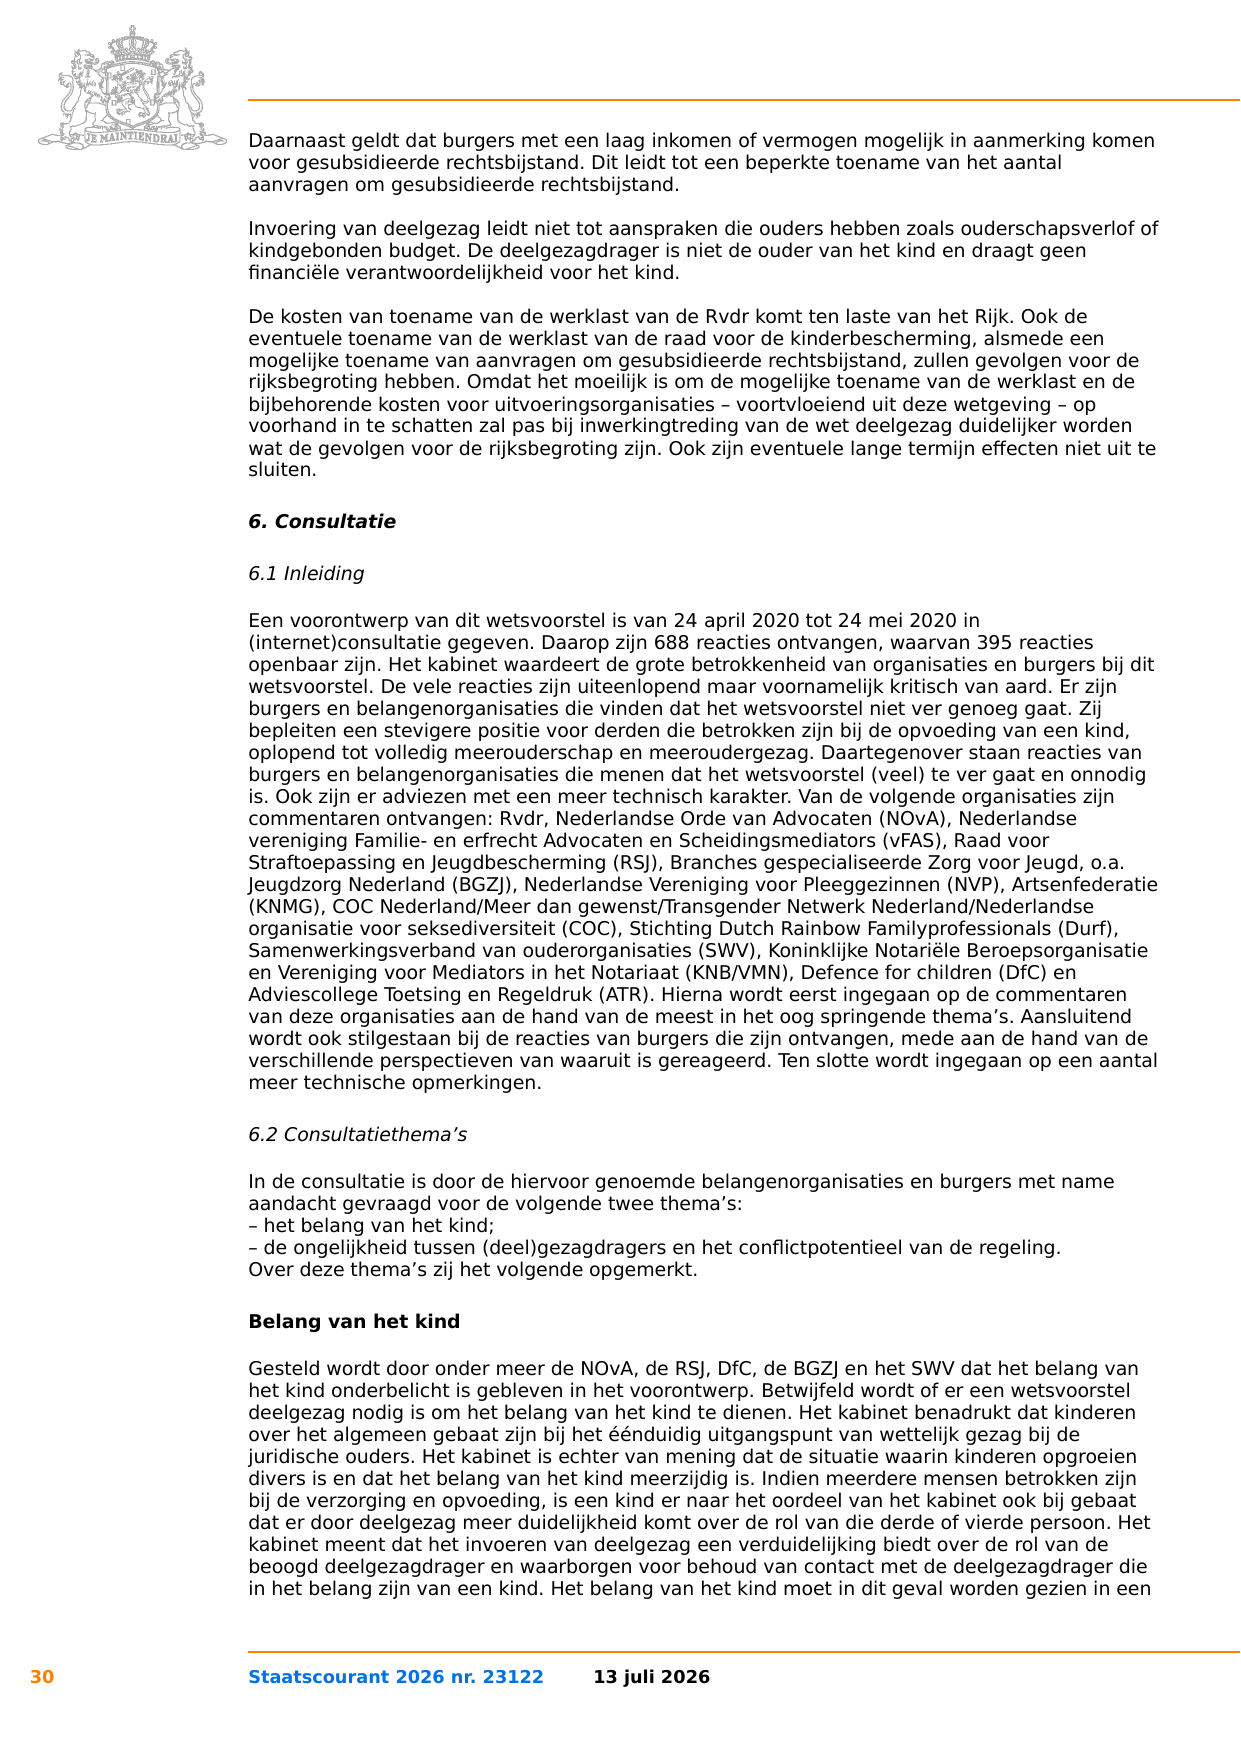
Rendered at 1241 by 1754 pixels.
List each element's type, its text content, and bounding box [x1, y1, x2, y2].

picture [38, 25, 227, 150]
subtitle 6. Consultatie [248, 511, 1163, 533]
text Invoering van deelgezag leidt niet tot aanspraken die ouders hebben zoals ouderschapsverlof of kindgebonden budget. De deelgezagdrager is niet de ouder van het kind en draagt geen financiële verantwoordelijkheid voor het kind. [248, 218, 1163, 284]
text – het belang van het kind; [248, 1215, 1163, 1237]
text De kosten van toename van de werklast van de Rvdr komt ten laste van het Rijk. Ook de eventuele toename van de werklast van de raad voor de kinderbescherming, alsmede een mogelijke toename van aanvragen om gesubsidieerde rechtsbijstand, zullen gevolgen voor de rijksbegroting hebben. Omdat het moeilijk is om de mogelijke toename van de werklast en de bijbehorende kosten voor uitvoeringsorganisaties – voortvloeiend uit deze wetgeving – op voorhand in te schatten zal pas bij inwerkingtreding van de wet deelgezag duidelijker worden wat de gevolgen voor de rijksbegroting zijn. Ook zijn eventuele lange termijn effecten niet uit te sluiten. [248, 306, 1163, 481]
text In de consultatie is door de hiervoor genoemde belangenorganisaties en burgers met name aandacht gevraagd voor de volgende twee thema’s: [248, 1171, 1163, 1215]
text Daarnaast geldt dat burgers met een laag inkomen of vermogen mogelijk in aanmerking komen voor gesubsidieerde rechtsbijstand. Dit leidt tot een beperkte toename van het aantal aanvragen om gesubsidieerde rechtsbijstand. [248, 130, 1163, 196]
text – de ongelijkheid tussen (deel)gezagdragers en het conflictpotentieel van de regeling. [248, 1237, 1163, 1259]
text Over deze thema’s zij het volgende opgemerkt. [248, 1259, 1163, 1281]
text Een voorontwerp van dit wetsvoorstel is van 24 april 2020 tot 24 mei 2020 in (internet)consultatie gegeven. Daarop zijn 688 reacties ontvangen, waarvan 395 reacties openbaar zijn. Het kabinet waardeert de grote betrokkenheid van organisaties en burgers bij dit wetsvoorstel. De vele reacties zijn uiteenlopend maar voornamelijk kritisch van aard. Er zijn burgers en belangenorganisaties die vinden dat het wetsvoorstel niet ver genoeg gaat. Zij bepleiten een stevigere positie voor derden die betrokken zijn bij de opvoeding van een kind, oplopend tot volledig meerouderschap en meeroudergezag. Daartegenover staan reacties van burgers en belangenorganisaties die menen dat het wetsvoorstel (veel) te ver gaat en onnodig is. Ook zijn er adviezen met een meer technisch karakter. Van de volgende organisaties zijn commentaren ontvangen: Rvdr, Nederlandse Orde van Advocaten (NOvA), Nederlandse vereniging Familie- en erfrecht Advocaten en Scheidingsmediators (vFAS), Raad voor Straftoepassing en Jeugdbescherming (RSJ), Branches gespecialiseerde Zorg voor Jeugd, o.a. Jeugdzorg Nederland (BGZJ), Nederlandse Vereniging voor Pleeggezinnen (NVP), Artsenfederatie (KNMG), COC Nederland/Meer dan gewenst/Transgender Netwerk Nederland/Nederlandse organisatie voor seksediversiteit (COC), Stichting Dutch Rainbow Familyprofessionals (Durf), Samenwerkingsverband van ouderorganisaties (SWV), Koninklijke Notariële Beroepsorganisatie en Vereniging voor Mediators in het Notariaat (KNB/VMN), Defence for children (DfC) en Adviescollege Toetsing en Regeldruk (ATR). Hierna wordt eerst ingegaan op de commentaren van deze organisaties aan de hand van de meest in het oog springende thema’s. Aansluitend wordt ook stilgestaan bij de reacties van burgers die zijn ontvangen, mede aan de hand van de verschillende perspectieven van waaruit is gereageerd. Ten slotte wordt ingegaan op een aantal meer technische opmerkingen. [248, 610, 1163, 1094]
subtitle Belang van het kind [248, 1311, 1163, 1333]
subtitle 6.1 Inleiding [248, 563, 1163, 585]
text Gesteld wordt door onder meer de NOvA, de RSJ, DfC, de BGZJ en het SWV dat het belang van het kind onderbelicht is gebleven in het voorontwerp. Betwijfeld wordt of er een wetsvoorstel deelgezag nodig is om het belang van het kind te dienen. Het kabinet benadrukt dat kinderen over het algemeen gebaat zijn bij het éénduidig uitgangspunt van wettelijk gezag bij de juridische ouders. Het kabinet is echter van mening dat de situatie waarin kinderen opgroeien divers is en dat het belang van het kind meerzijdig is. Indien meerdere mensen betrokken zijn bij de verzorging en opvoeding, is een kind er naar het oordeel van het kabinet ook bij gebaat dat er door deelgezag meer duidelijkheid komt over de rol van die derde of vierde persoon. Het kabinet meent dat het invoeren van deelgezag een verduidelijking biedt over de rol van de beoogd deelgezagdrager en waarborgen voor behoud van contact met de deelgezagdrager die in het belang zijn van een kind. Het belang van het kind moet in dit geval worden gezien in een [248, 1358, 1163, 1599]
subtitle 6.2 Consultatiethema’s [248, 1124, 1163, 1146]
